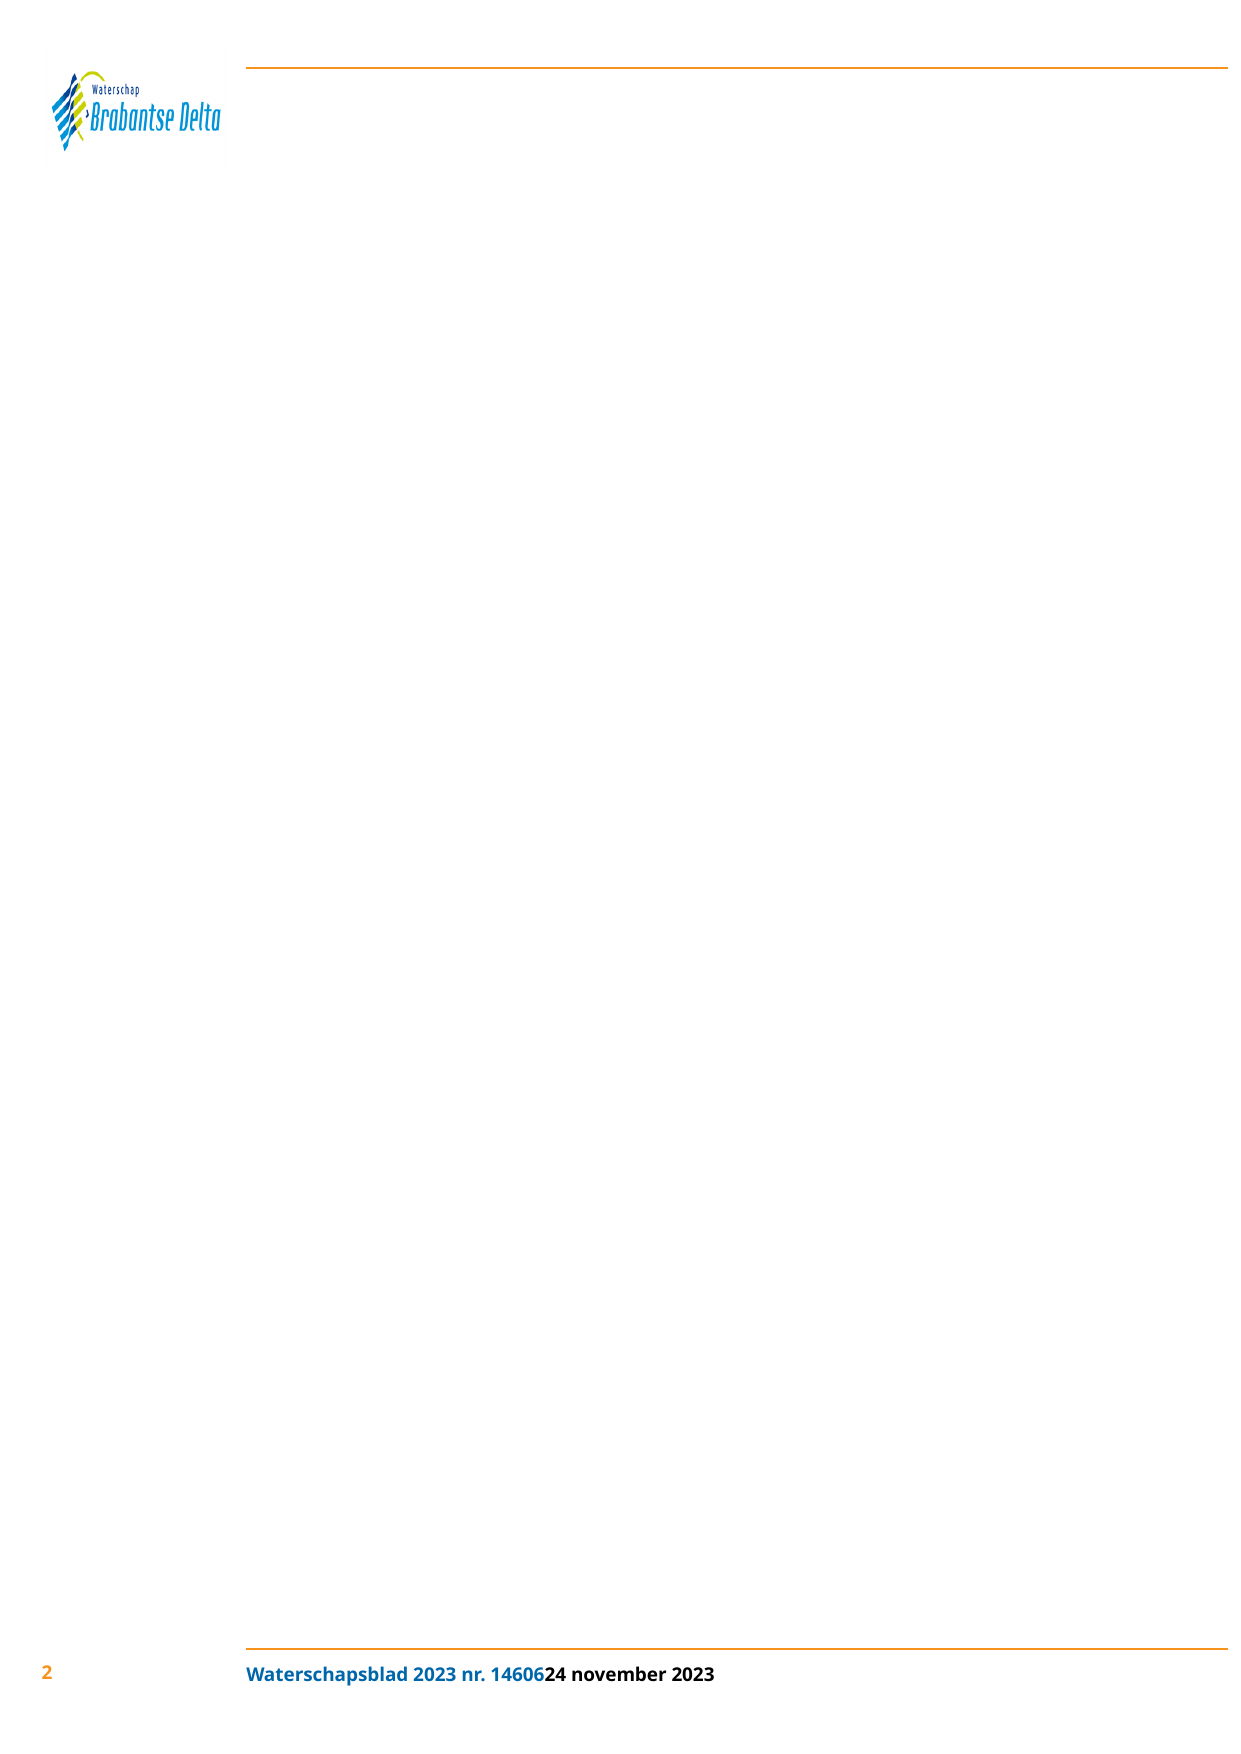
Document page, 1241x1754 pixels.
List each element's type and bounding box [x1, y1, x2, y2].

picture [41, 47, 231, 172]
